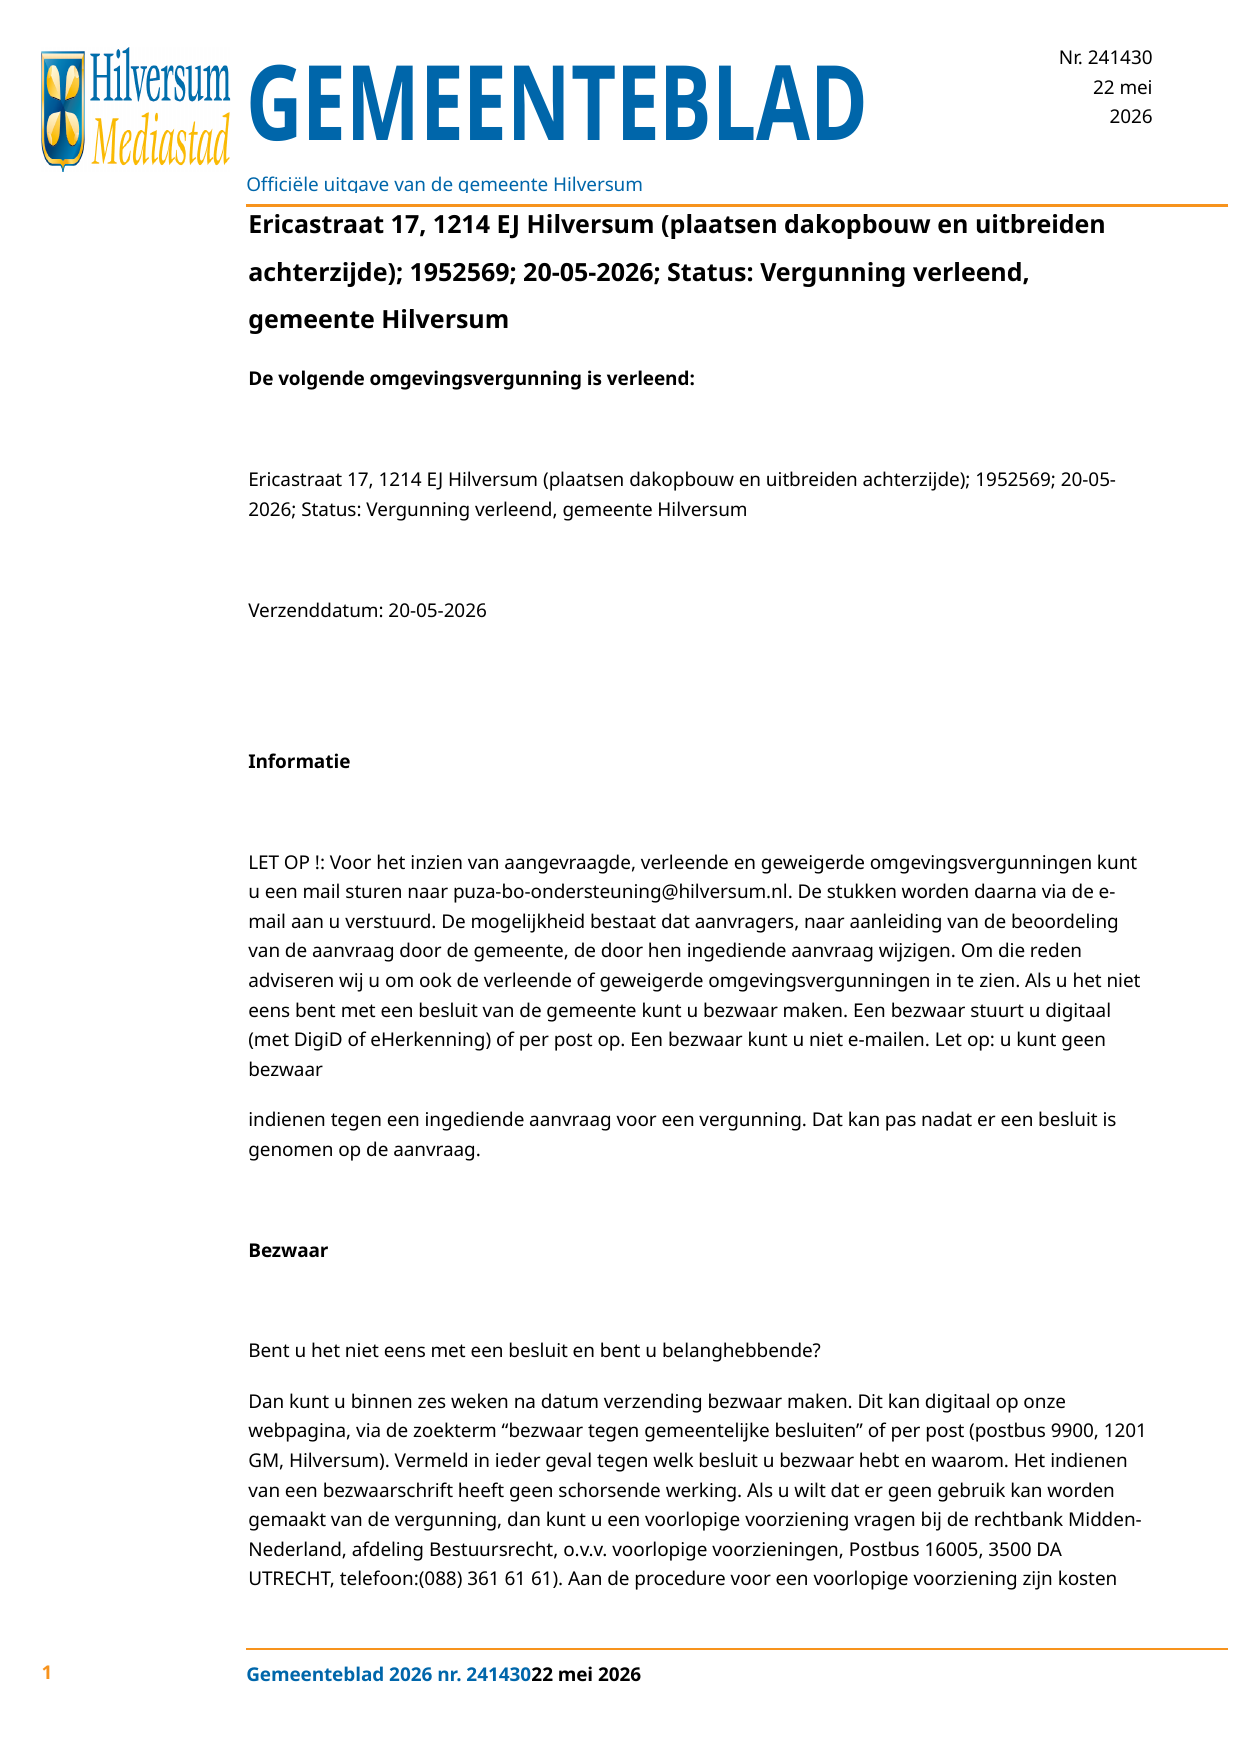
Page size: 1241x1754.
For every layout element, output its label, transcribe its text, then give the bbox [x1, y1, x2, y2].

text Informatie [248, 748, 1152, 774]
picture [41, 47, 231, 172]
text Ericastraat 17, 1214 EJ Hilversum (plaatsen dakopbouw en uitbreiden achterzijde); 1952569; 20-05-2026; Status: Vergunning verleend, gemeente Hilversum [248, 466, 1152, 522]
text De volgende omgevingsvergunning is verleend: [248, 366, 1152, 391]
text indienen tegen een ingediende aanvraag voor een vergunning. Dat kan pas nadat er een besluit is genomen op de aanvraag. [248, 1106, 1152, 1162]
text LET OP !: Voor het inzien van aangevraagde, verleende en geweigerde omgevingsvergunningen kunt u een mail sturen naar puza-bo-ondersteuning@hilversum.nl. De stukken worden daarna via de e-mail aan u verstuurd. De mogelijkheid bestaat dat aanvragers, naar aanleiding van de beoordeling van de aanvraag door de gemeente, de door hen ingediende aanvraag wijzigen. Om die reden adviseren wij u om ook de verleende of geweigerde omgevingsvergunningen in te zien. Als u het niet eens bent met een besluit van de gemeente kunt u bezwaar maken. Een bezwaar stuurt u digitaal (met DigiD of eHerkenning) of per post op. Een bezwaar kunt u niet e-mailen. Let op: u kunt geen bezwaar [248, 849, 1152, 1082]
text Verzenddatum: 20-05-2026 [248, 597, 1152, 622]
text Bezwaar [248, 1237, 1152, 1262]
text Dan kunt u binnen zes weken na datum verzending bezwaar maken. Dit kan digitaal op onze webpagina, via de zoekterm “bezwaar tegen gemeentelijke besluiten” of per post (postbus 9900, 1201 GM, Hilversum). Vermeld in ieder geval tegen welk besluit u bezwaar hebt en waarom. Het indienen van een bezwaarschrift heeft geen schorsende werking. Als u wilt dat er geen gebruik kan worden gemaakt van de vergunning, dan kunt u een voorlopige voorziening vragen bij de rechtbank Midden-Nederland, afdeling Bestuursrecht, o.v.v. voorlopige voorzieningen, Postbus 16005, 3500 DA UTRECHT, telefoon:(088) 361 61 61). Aan de procedure voor een voorlopige voorziening zijn kosten [248, 1388, 1152, 1591]
text Bent u het niet eens met een besluit en bent u belanghebbende? [248, 1338, 1152, 1363]
text Ericastraat 17, 1214 EJ Hilversum (plaatsen dakopbouw en uitbreiden achterzijde); 1952569; 20-05-2026; Status: Vergunning verleend, gemeente Hilversum [248, 207, 1152, 336]
